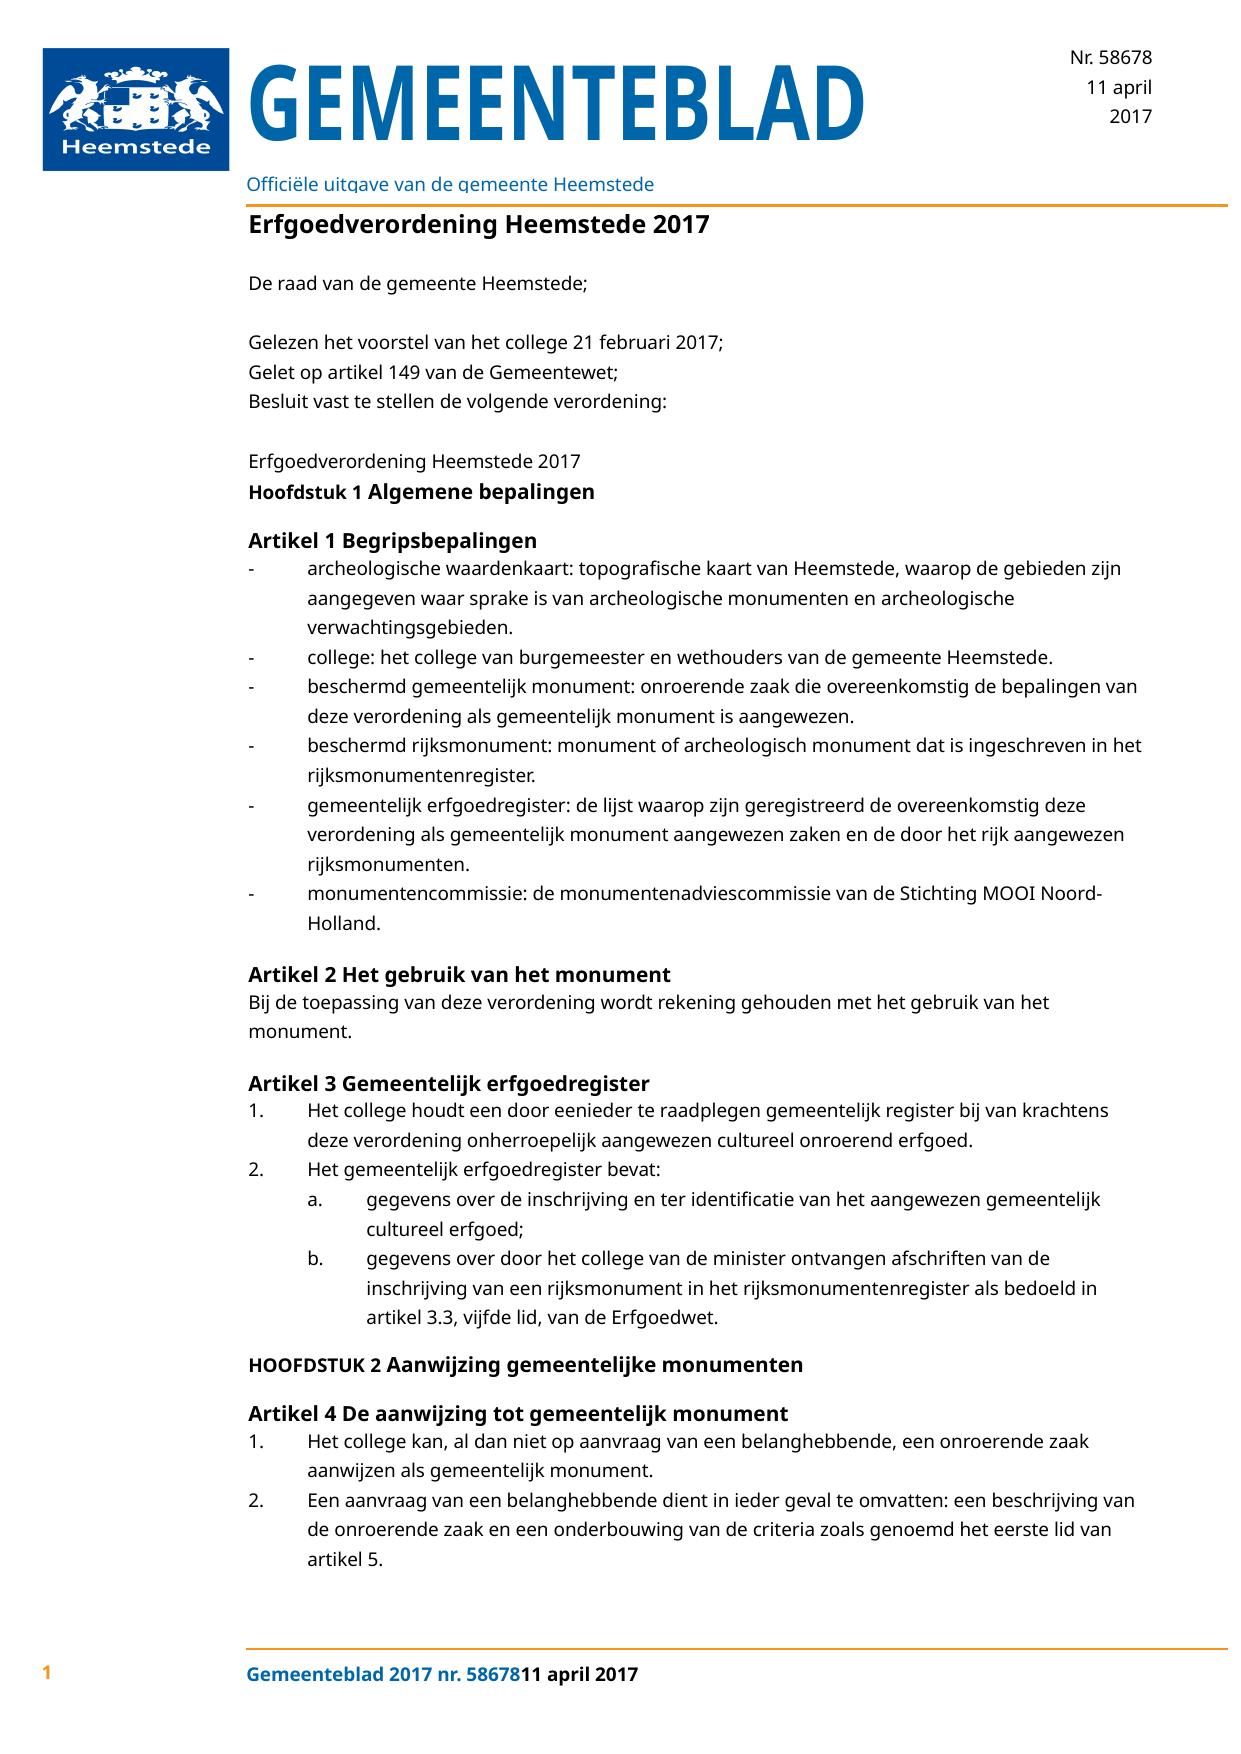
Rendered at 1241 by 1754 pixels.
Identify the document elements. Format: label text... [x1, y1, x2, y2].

text Gelet op artikel 149 van de Gemeentewet; [248, 359, 1152, 385]
text De raad van de gemeente Heemstede; [248, 270, 1152, 296]
picture [41, 47, 231, 172]
list gegevens over de inschrijving en ter identificatie van het aangewezen gemeentelijk cultureel erfgoed; [307, 1186, 1152, 1241]
text HOOFDSTUK 2 Aanwijzing gemeentelijke monumenten [248, 1350, 1152, 1378]
list gegevens over door het college van de minister ontvangen afschriften van de inschrijving van een rijksmonument in het rijksmonumentenregister als bedoeld in artikel 3.3, vijfde lid, van de Erfgoedwet. [307, 1245, 1152, 1330]
text Artikel 1 Begripsbepalingen [248, 527, 1152, 555]
list Het college houdt een door eenieder te raadplegen gemeentelijk register bij van krachtens deze verordening onherroepelijk aangewezen cultureel onroerend erfgoed. [248, 1097, 1152, 1153]
text Artikel 3 Gemeentelijk erfgoedregister [248, 1069, 1152, 1097]
list Het college kan, al dan niet op aanvraag van een belanghebbende, een onroerende zaak aanwijzen als gemeentelijk monument. [248, 1428, 1152, 1483]
text Gelezen het voorstel van het college 21 februari 2017; [248, 329, 1152, 355]
list beschermd rijksmonument: monument of archeologisch monument dat is ingeschreven in het rijksmonumentenregister. [248, 733, 1152, 788]
text Erfgoedverordening Heemstede 2017 [248, 448, 1152, 473]
list beschermd gemeentelijk monument: onroerende zaak die overeenkomstig de bepalingen van deze verordening als gemeentelijk monument is aangewezen. [248, 673, 1152, 729]
list Een aanvraag van een belanghebbende dient in ieder geval te omvatten: een beschrijving van de onroerende zaak en een onderbouwing van de criteria zoals genoemd het eerste lid van artikel 5. [248, 1487, 1152, 1572]
list gemeentelijk erfgoedregister: de lijst waarop zijn geregistreerd de overeenkomstig deze verordening als gemeentelijk monument aangewezen zaken en de door het rijk aangewezen rijksmonumenten. [248, 792, 1152, 877]
text Bij de toepassing van deze verordening wordt rekening gehouden met het gebruik van het monument. [248, 989, 1152, 1044]
list college: het college van burgemeester en wethouders van de gemeente Heemstede. [248, 644, 1152, 669]
text Erfgoedverordening Heemstede 2017 [248, 207, 1152, 241]
text Artikel 2 Het gebruik van het monument [248, 961, 1152, 989]
list monumentencommissie: de monumentenadviescommissie van de Stichting MOOI Noord-Holland. [248, 881, 1152, 936]
text Hoofdstuk 1 Algemene bepalingen [248, 477, 1152, 506]
list Het gemeentelijk erfgoedregister bevat: [248, 1157, 1152, 1182]
list archeologische waardenkaart: topografische kaart van Heemstede, waarop de gebieden zijn aangegeven waar sprake is van archeologische monumenten en archeologische verwachtingsgebieden. [248, 555, 1152, 640]
text Besluit vast te stellen de volgende verordening: [248, 389, 1152, 414]
text Artikel 4 De aanwijzing tot gemeentelijk monument [248, 1399, 1152, 1428]
